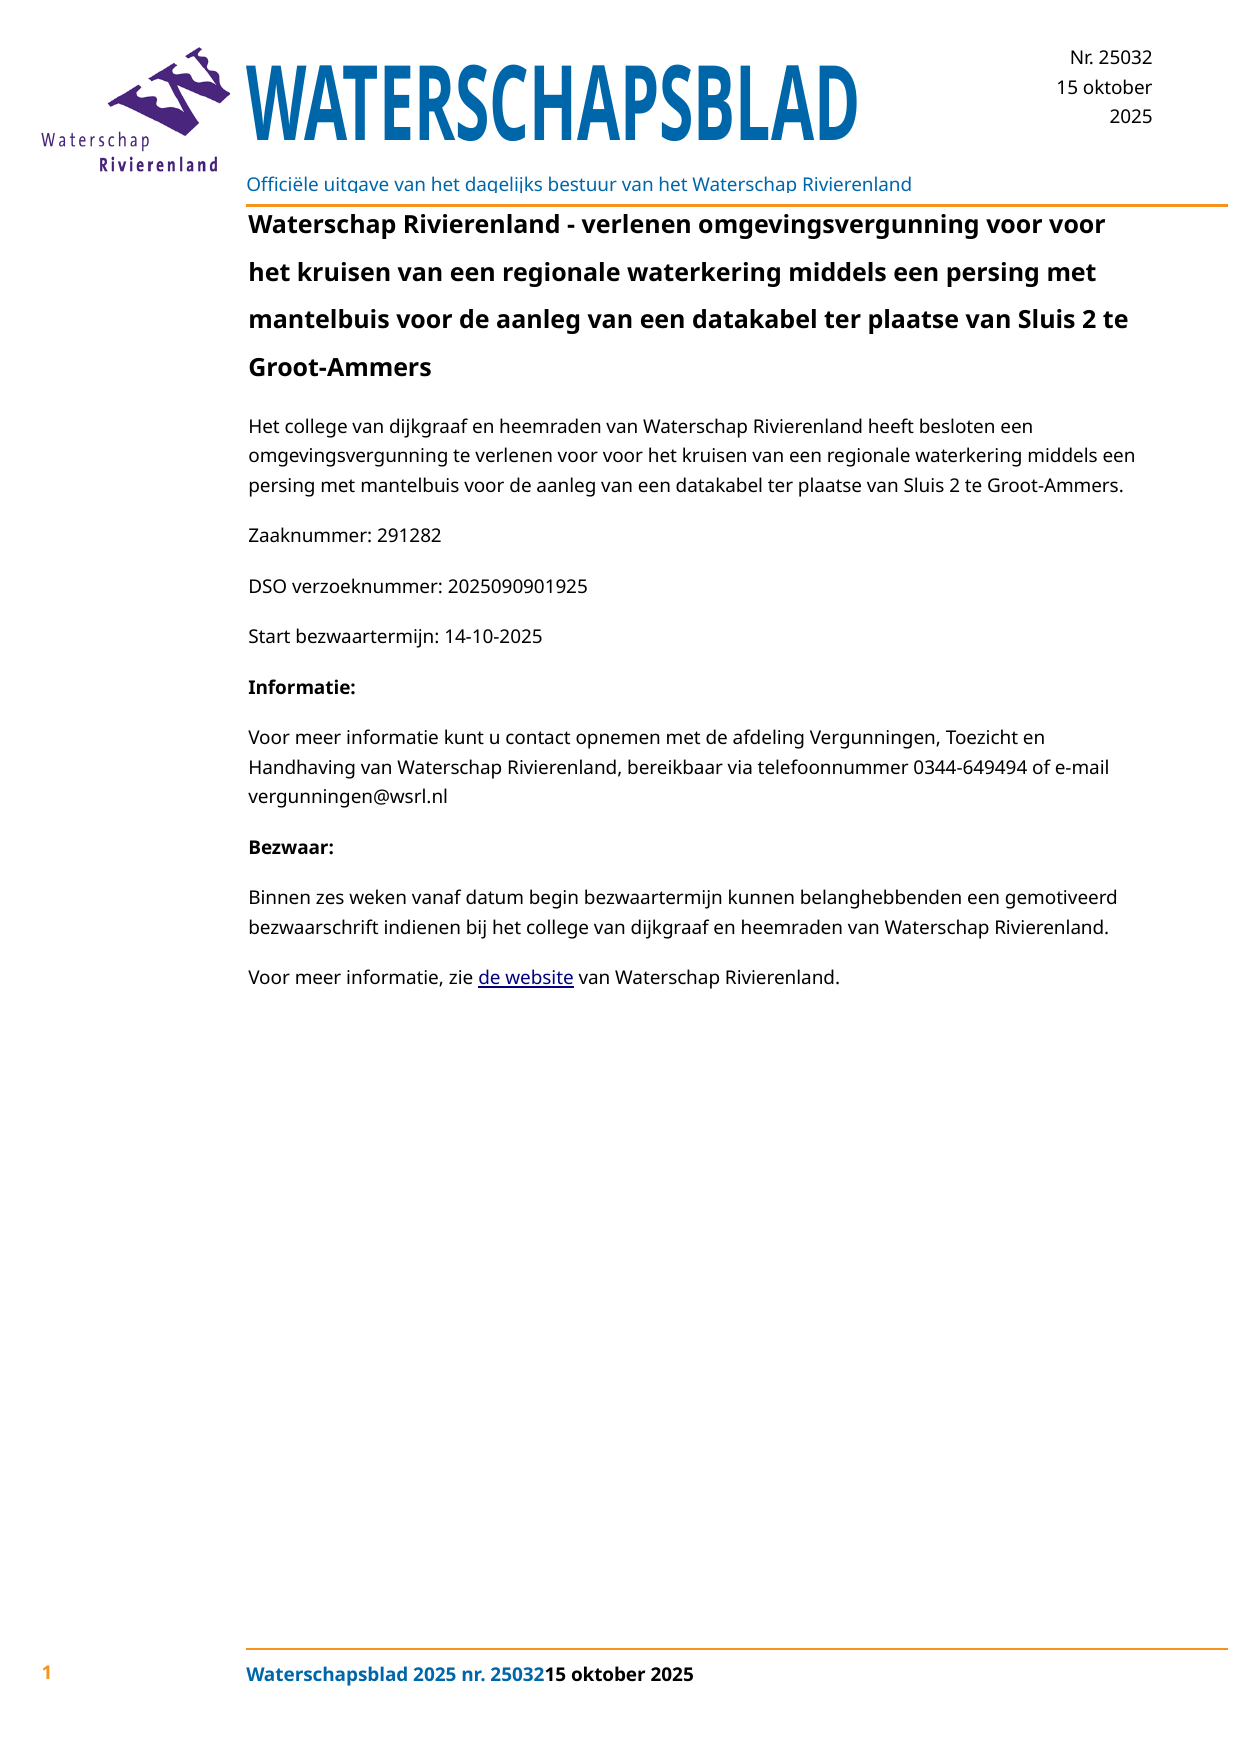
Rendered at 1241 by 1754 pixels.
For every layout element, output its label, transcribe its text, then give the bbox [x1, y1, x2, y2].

text Start bezwaartermijn: 14-10-2025 [248, 623, 1152, 649]
text Voor meer informatie kunt u contact opnemen met de afdeling Vergunningen, Toezicht en Handhaving van Waterschap Rivierenland, bereikbaar via telefoonnummer 0344-649494 of e-mail vergunningen@wsrl.nl [248, 724, 1152, 809]
text Informatie: [248, 674, 1152, 700]
text Bezwaar: [248, 834, 1152, 860]
text DSO verzoeknummer: 2025090901925 [248, 573, 1152, 599]
text Zaaknummer: 291282 [248, 523, 1152, 548]
picture [41, 47, 231, 172]
text Het college van dijkgraaf en heemraden van Waterschap Rivierenland heeft besloten een omgevingsvergunning te verlenen voor voor het kruisen van een regionale waterkering middels een persing met mantelbuis voor de aanleg van een datakabel ter plaatse van Sluis 2 te Groot-Ammers. [248, 413, 1152, 498]
text Waterschap Rivierenland - verlenen omgevingsvergunning voor voor het kruisen van een regionale waterkering middels een persing met mantelbuis voor de aanleg van een datakabel ter plaatse van Sluis 2 te Groot-Ammers [248, 207, 1152, 384]
text Binnen zes weken vanaf datum begin bezwaartermijn kunnen belanghebbenden een gemotiveerd bezwaarschrift indienen bij het college van dijkgraaf en heemraden van Waterschap Rivierenland. [248, 884, 1152, 940]
text Voor meer informatie, zie de website van Waterschap Rivierenland. [248, 964, 1152, 990]
